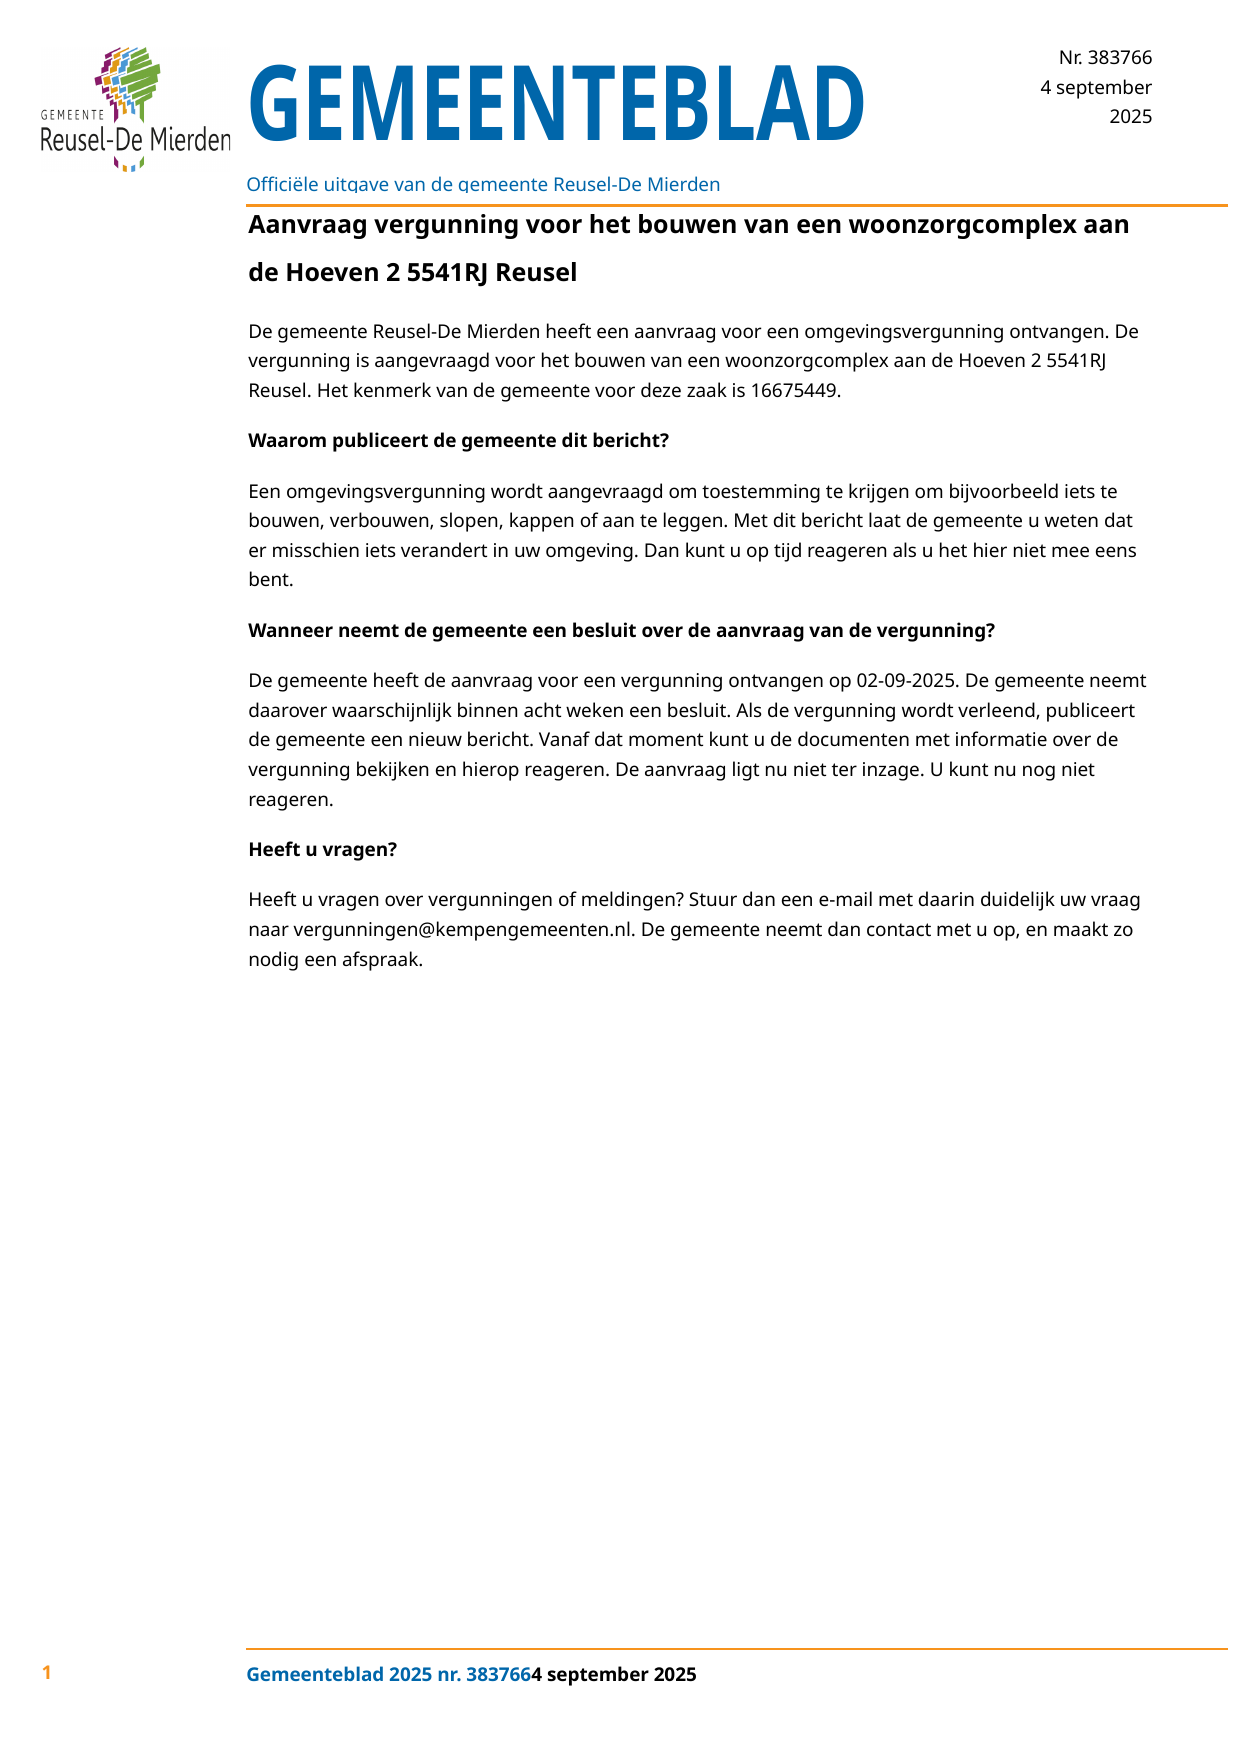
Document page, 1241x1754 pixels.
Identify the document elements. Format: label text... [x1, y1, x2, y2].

text Heeft u vragen over vergunningen of meldingen? Stuur dan een e-mail met daarin duidelijk uw vraag naar vergunningen@kempengemeenten.nl. De gemeente neemt dan contact met u op, en maakt zo nodig een afspraak. [248, 887, 1152, 972]
text Heeft u vragen? [248, 836, 1152, 862]
text Aanvraag vergunning voor het bouwen van een woonzorgcomplex aan de Hoeven 2 5541RJ Reusel [248, 207, 1152, 288]
text De gemeente Reusel-De Mierden heeft een aanvraag voor een omgevingsvergunning ontvangen. De vergunning is aangevraagd voor het bouwen van een woonzorgcomplex aan de Hoeven 2 5541RJ Reusel. Het kenmerk van de gemeente voor deze zaak is 16675449. [248, 318, 1152, 403]
text Een omgevingsvergunning wordt aangevraagd om toestemming te krijgen om bijvoorbeeld iets te bouwen, verbouwen, slopen, kappen of aan te leggen. Met dit bericht laat de gemeente u weten dat er misschien iets verandert in uw omgeving. Dan kunt u op tijd reageren als u het hier niet mee eens bent. [248, 478, 1152, 592]
text Wanneer neemt de gemeente een besluit over de aanvraag van de vergunning? [248, 617, 1152, 643]
text Waarom publiceert de gemeente dit bericht? [248, 427, 1152, 453]
text De gemeente heeft de aanvraag voor een vergunning ontvangen op 02-09-2025. De gemeente neemt daarover waarschijnlijk binnen acht weken een besluit. Als de vergunning wordt verleend, publiceert de gemeente een nieuw bericht. Vanaf dat moment kunt u de documenten met informatie over de vergunning bekijken en hierop reageren. De aanvraag ligt nu niet ter inzage. U kunt nu nog niet reageren. [248, 667, 1152, 812]
picture [41, 47, 231, 172]
